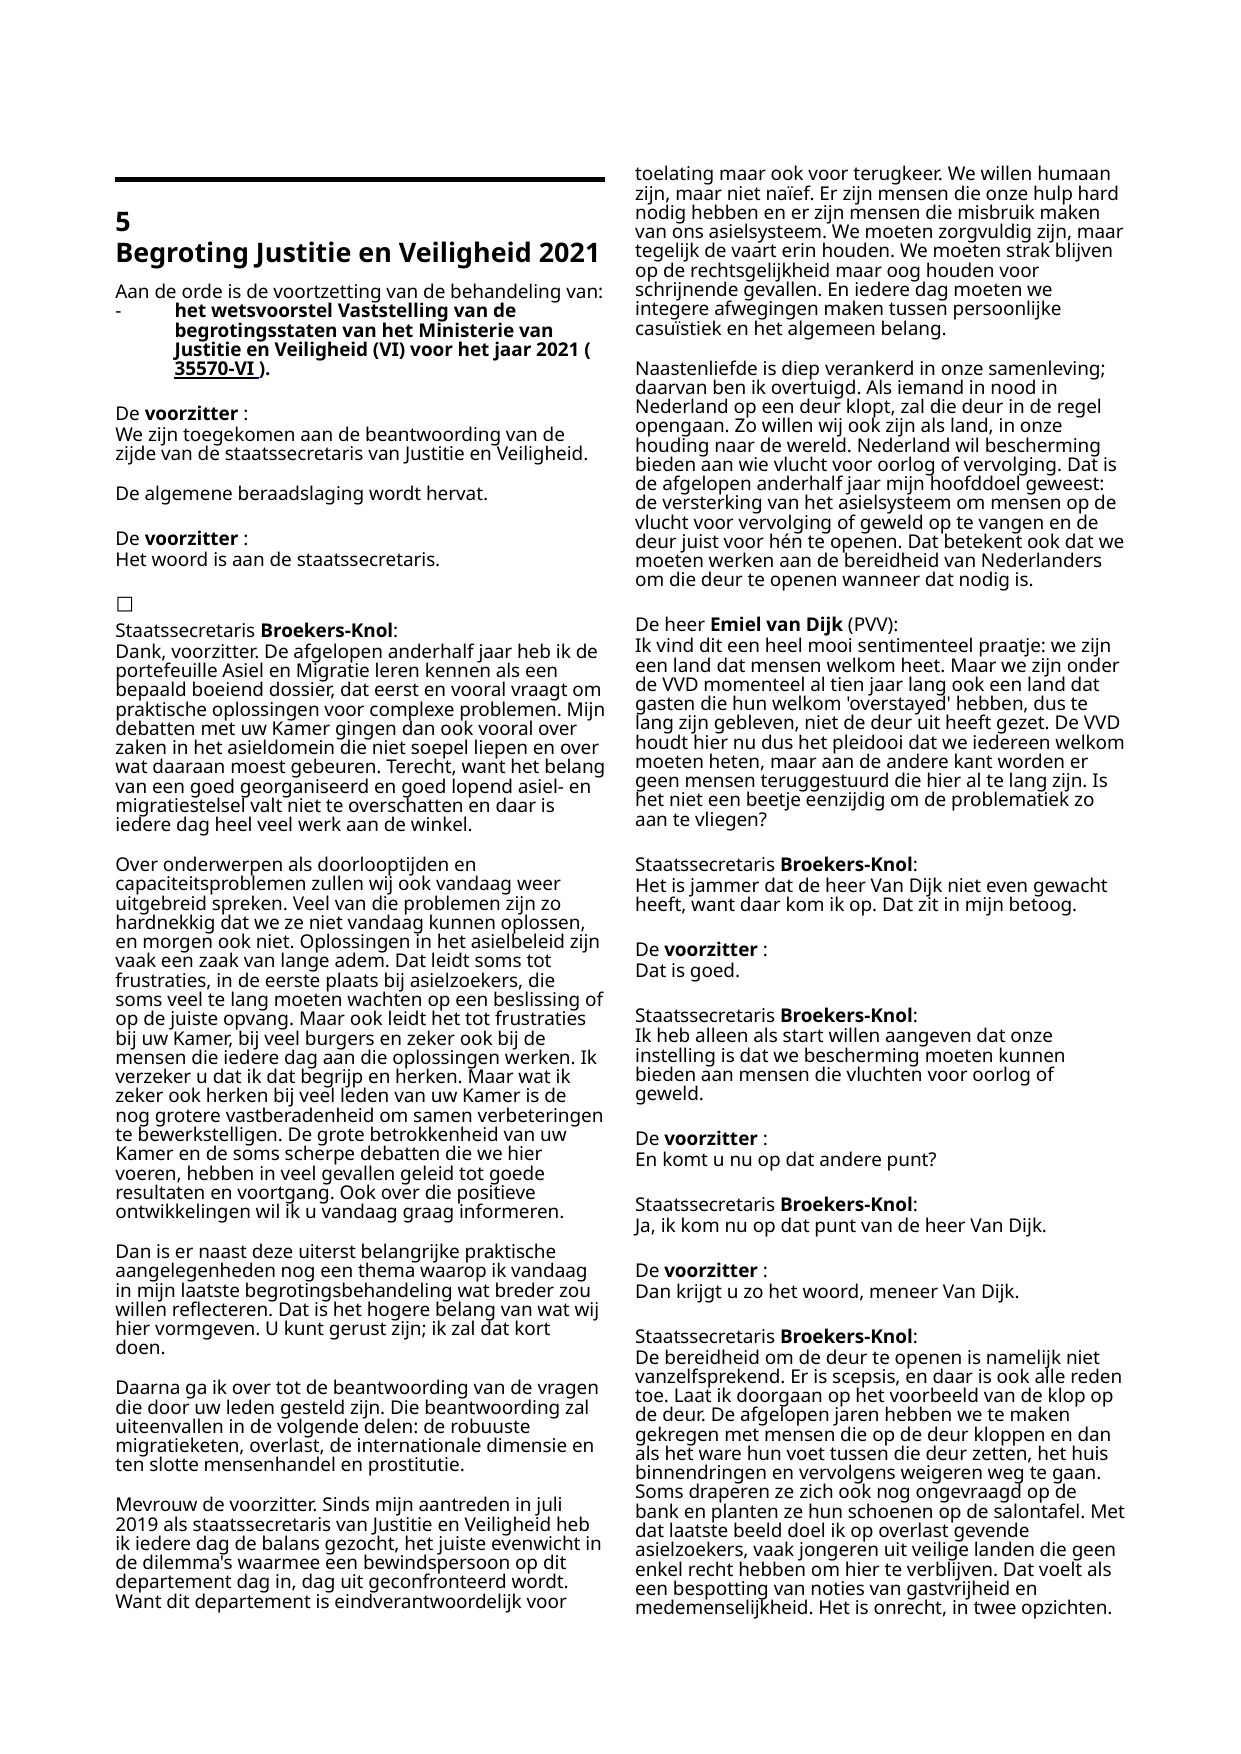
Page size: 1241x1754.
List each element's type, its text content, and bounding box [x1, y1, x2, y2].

text De voorzitter : [635, 936, 1125, 962]
text De algemene beraadslaging wordt hervat. [115, 485, 605, 504]
text 5 [115, 203, 605, 239]
text De voorzitter : [115, 525, 605, 551]
text Staatssecretaris Broekers-Knol: [635, 1002, 1125, 1027]
text Ik heb alleen als start willen aangeven dat onze instelling is dat we bescherming moeten kunnen bieden aan mensen die vluchten voor oorlog of geweld. [635, 1027, 1125, 1104]
text De bereidheid om de deur te openen is namelijk niet vanzelfsprekend. Er is scepsis, en daar is ook alle reden toe. Laat ik doorgaan op het voorbeeld van de klop op de deur. De afgelopen jaren hebben we te maken gekregen met mensen die op de deur kloppen en dan als het ware hun voet tussen die deur zetten, het huis binnendringen en vervolgens weigeren weg te gaan. Soms draperen ze zich ook nog ongevraagd op de bank en planten ze hun schoenen op de salontafel. Met dat laatste beeld doel ik op overlast gevende asielzoekers, vaak jongeren uit veilige landen die geen enkel recht hebben om hier te verblijven. Dat voelt als een bespotting van noties van gastvrijheid en medemenselijkheid. Het is onrecht, in twee opzichten. [635, 1349, 1125, 1618]
text Naastenliefde is diep verankerd in onze samenleving; daarvan ben ik overtuigd. Als iemand in nood in Nederland op een deur klopt, zal die deur in de regel opengaan. Zo willen wij ook zijn als land, in onze houding naar de wereld. Nederland wil bescherming bieden aan wie vlucht voor oorlog of vervolging. Dat is de afgelopen anderhalf jaar mijn hoofddoel geweest: de versterking van het asielsysteem om mensen op de vlucht voor vervolging of geweld op te vangen en de deur juist voor hén te openen. Dat betekent ook dat we moeten werken aan de bereidheid van Nederlanders om die deur te openen wanneer dat nodig is. [635, 359, 1125, 591]
text Staatssecretaris Broekers-Knol: [635, 1323, 1125, 1349]
text Daarna ga ik over tot de beantwoording van de vragen die door uw leden gesteld zijn. Die beantwoording zal uiteenvallen in de volgende delen: de robuuste migratieketen, overlast, de internationale dimensie en ten slotte mensenhandel en prostitutie. [115, 1379, 605, 1476]
text De voorzitter : [635, 1125, 1125, 1151]
text ⬜ [115, 591, 605, 617]
text toelating maar ook voor terugkeer. We willen humaan zijn, maar niet naïef. Er zijn mensen die onze hulp hard nodig hebben en er zijn mensen die misbruik maken van ons asielsysteem. We moeten zorgvuldig zijn, maar tegelijk de vaart erin houden. We moeten strak blijven op de rechtsgelijkheid maar oog houden voor schrijnende gevallen. En iedere dag moeten we integere afwegingen maken tussen persoonlijke casuïstiek en het algemeen belang. [635, 165, 1125, 339]
text Het is jammer dat de heer Van Dijk niet even gewacht heeft, want daar kom ik op. Dat zit in mijn betoog. [635, 877, 1125, 915]
text Over onderwerpen als doorlooptijden en capaciteitsproblemen zullen wij ook vandaag weer uitgebreid spreken. Veel van die problemen zijn zo hardnekkig dat we ze niet vandaag kunnen oplossen, en morgen ook niet. Oplossingen in het asielbeleid zijn vaak een zaak van lange adem. Dat leidt soms tot frustraties, in de eerste plaats bij asielzoekers, die soms veel te lang moeten wachten op een beslissing of op de juiste opvang. Maar ook leidt het tot frustraties bij uw Kamer, bij veel burgers en zeker ook bij de mensen die iedere dag aan die oplossingen werken. Ik verzeker u dat ik dat begrijp en herken. Maar wat ik zeker ook herken bij veel leden van uw Kamer is de nog grotere vastberadenheid om samen verbeteringen te bewerkstelligen. De grote betrokkenheid van uw Kamer en de soms scherpe debatten die we hier voeren, hebben in veel gevallen geleid tot goede resultaten en voortgang. Ook over die positieve ontwikkelingen wil ik u vandaag graag informeren. [115, 856, 605, 1222]
text Ik vind dit een heel mooi sentimenteel praatje: we zijn een land dat mensen welkom heet. Maar we zijn onder de VVD momenteel al tien jaar lang ook een land dat gasten die hun welkom 'overstayed' hebben, dus te lang zijn gebleven, niet de deur uit heeft gezet. De VVD houdt hier nu dus het pleidooi dat we iedereen welkom moeten heten, maar aan de andere kant worden er geen mensen teruggestuurd die hier al te lang zijn. Is het niet een beetje eenzijdig om de problematiek zo aan te vliegen? [635, 637, 1125, 830]
text En komt u nu op dat andere punt? [635, 1151, 1125, 1170]
text We zijn toegekomen aan de beantwoording van de zijde van de staatssecretaris van Justitie en Veiligheid. [115, 426, 605, 464]
text Staatssecretaris Broekers-Knol: [635, 1191, 1125, 1217]
text Mevrouw de voorzitter. Sinds mijn aantreden in juli 2019 als staatssecretaris van Justitie en Veiligheid heb ik iedere dag de balans gezocht, het juiste evenwicht in de dilemma's waarmee een bewindspersoon op dit departement dag in, dag uit geconfronteerd wordt. Want dit departement is eindverantwoordelijk voor [115, 1496, 605, 1612]
text Aan de orde is de voortzetting van de behandeling van: [115, 283, 605, 302]
text Het woord is aan de staatssecretaris. [115, 551, 605, 570]
text Dank, voorzitter. De afgelopen anderhalf jaar heb ik de portefeuille Asiel en Migratie leren kennen als een bepaald boeiend dossier, dat eerst en vooral vraagt om praktische oplossingen voor complexe problemen. Mijn debatten met uw Kamer gingen dan ook vooral over zaken in het asieldomein die niet soepel liepen en over wat daaraan moest gebeuren. Terecht, want het belang van een goed georganiseerd en goed lopend asiel- en migratiestelsel valt niet te overschatten en daar is iedere dag heel veel werk aan de winkel. [115, 643, 605, 835]
list het wetsvoorstel Vaststelling van de begrotingsstaten van het Ministerie van Justitie en Veiligheid (VI) voor het jaar 2021 ( 35570-VI ). [115, 302, 605, 379]
text De heer Emiel van Dijk (PVV): [635, 612, 1125, 637]
text Ja, ik kom nu op dat punt van de heer Van Dijk. [635, 1217, 1125, 1236]
text Dan is er naast deze uiterst belangrijke praktische aangelegenheden nog een thema waarop ik vandaag in mijn laatste begrotingsbehandeling wat breder zou willen reflecteren. Dat is het hogere belang van wat wij hier vormgeven. U kunt gerust zijn; ik zal dat kort doen. [115, 1243, 605, 1359]
text Dat is goed. [635, 962, 1125, 981]
text Begroting Justitie en Veiligheid 2021 [115, 239, 605, 283]
text De voorzitter : [115, 400, 605, 426]
text Staatssecretaris Broekers-Knol: [635, 851, 1125, 877]
text Staatssecretaris Broekers-Knol: [115, 617, 605, 643]
text Dan krijgt u zo het woord, meneer Van Dijk. [635, 1283, 1125, 1302]
text De voorzitter : [635, 1257, 1125, 1283]
